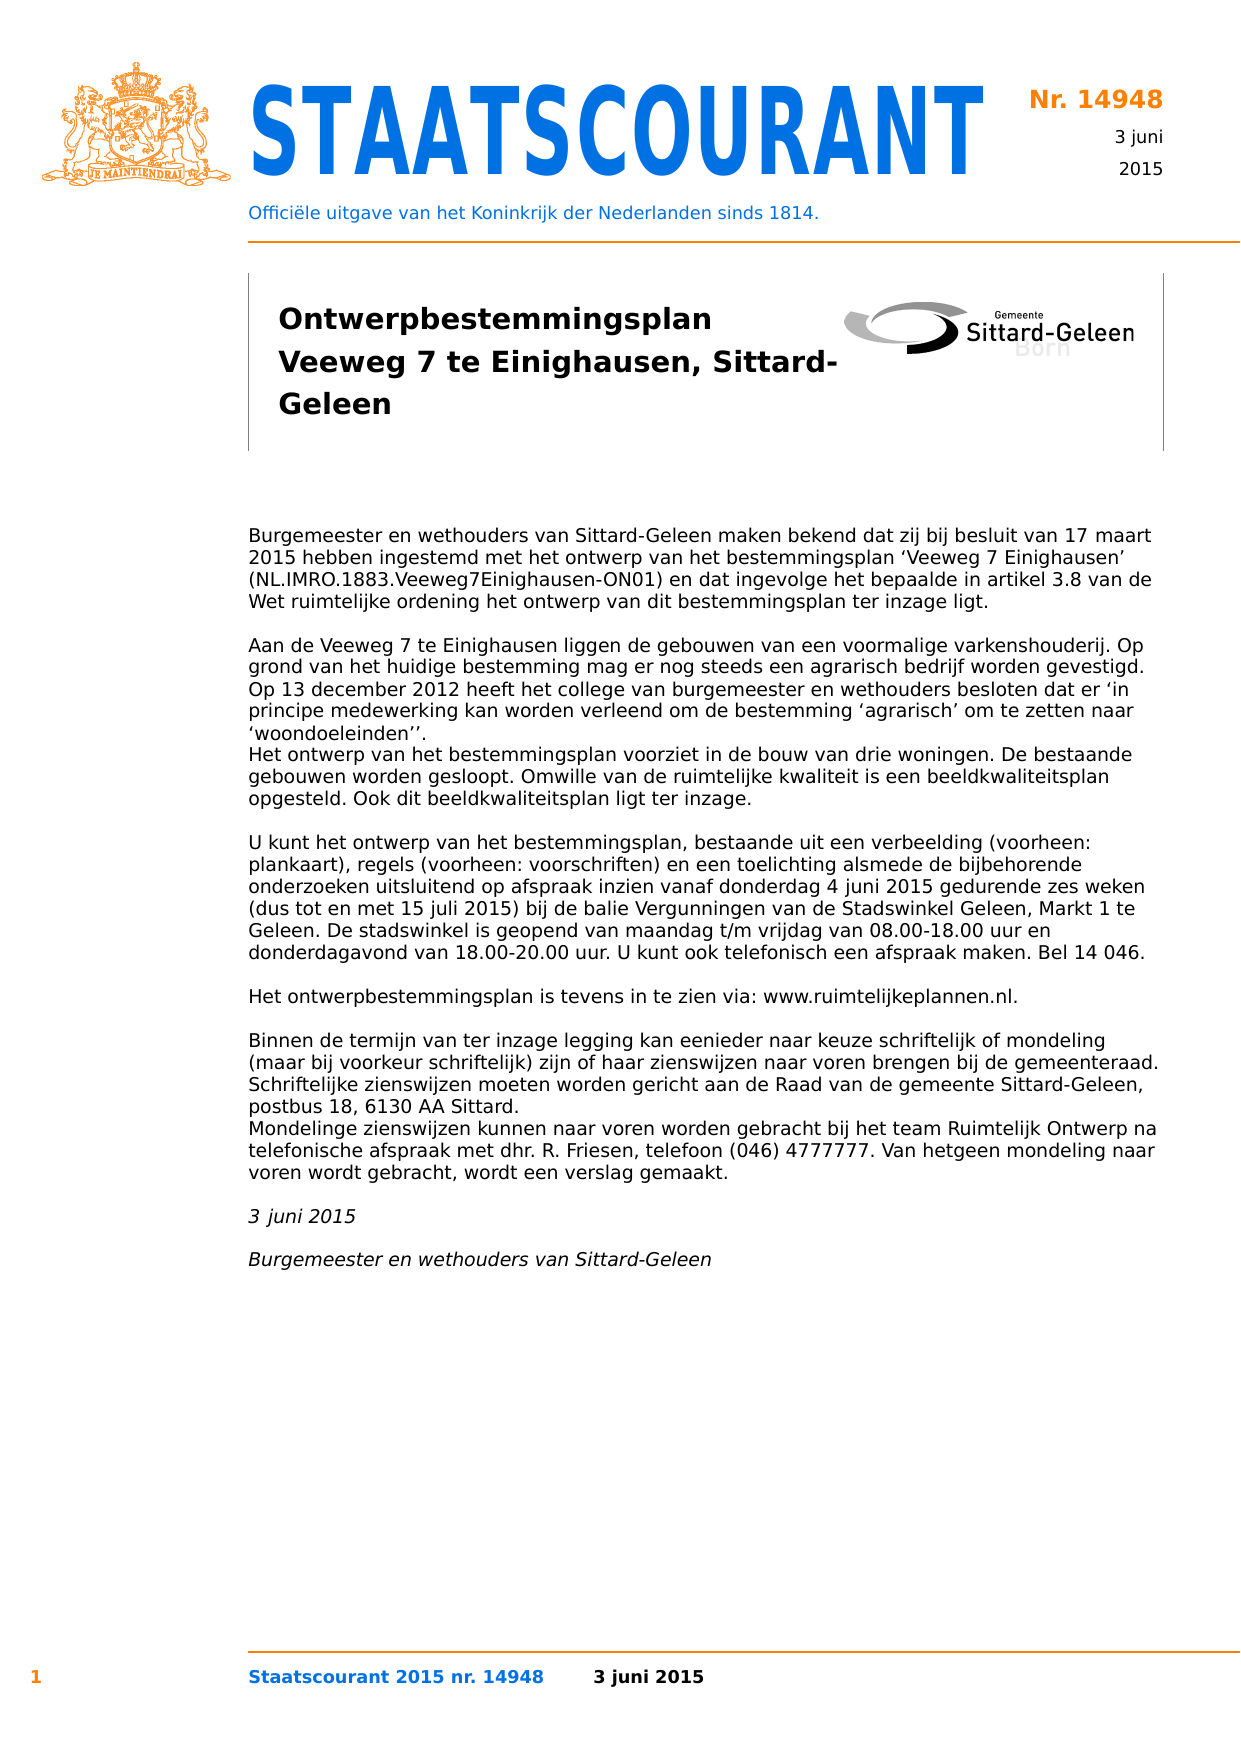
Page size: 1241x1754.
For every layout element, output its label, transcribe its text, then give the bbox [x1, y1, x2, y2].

text Het ontwerpbestemmingsplan is tevens in te zien via: www.ruimtelijkeplannen.nl. [248, 986, 1163, 1008]
table_cell Officiële uitgave van het Koninkrijk der Nederlanden sinds 1814. [248, 203, 1240, 241]
table_cell 2015 [998, 153, 1240, 203]
text Mondelinge zienswijzen kunnen naar voren worden gebracht bij het team Ruimtelijk Ontwerp na telefonische afspraak met dhr. R. Friesen, telefoon (046) 4777777. Van hetgeen mondeling naar voren wordt gebracht, wordt een verslag gemaakt. [248, 1118, 1163, 1184]
table_header Nr. 14948 [998, 62, 1240, 121]
text Op 13 december 2012 heeft het college van burgemeester en wethouders besloten dat er ‘in principe medewerking kan worden verleend om de bestemming ‘agrarisch’ om te zetten naar ‘woondoeleinden’’. [248, 678, 1163, 744]
picture [844, 302, 1134, 356]
text U kunt het ontwerp van het bestemmingsplan, bestaande uit een verbeelding (voorheen: plankaart), regels (voorheen: voorschriften) en een toelichting alsmede de bijbehorende onderzoeken uitsluitend op afspraak inzien vanaf donderdag 4 juni 2015 gedurende zes weken (dus tot en met 15 juli 2015) bij de balie Vergunningen van de Stadswinkel Geleen, Markt 1 te Geleen. De stadswinkel is geopend van maandag t/m vrijdag van 08.00-18.00 uur en donderdagavond van 18.00-20.00 uur. U kunt ook telefonisch een afspraak maken. Bel 14 046. [248, 832, 1163, 964]
text Burgemeester en wethouders van Sittard-Geleen maken bekend dat zij bij besluit van 17 maart 2015 hebben ingestemd met het ontwerp van het bestemmingsplan ‘Veeweg 7 Einighausen’ (NL.IMRO.1883.Veeweg7Einighausen-ON01) en dat ingevolge het bepaalde in artikel 3.8 van de Wet ruimtelijke ordening het ontwerp van dit bestemmingsplan ter inzage ligt. [248, 525, 1163, 613]
text Het ontwerp van het bestemmingsplan voorziet in de bouw van drie woningen. De bestaande gebouwen worden gesloopt. Omwille van de ruimtelijke kwaliteit is een beeldkwaliteitsplan opgesteld. Ook dit beeldkwaliteitsplan ligt ter inzage. [248, 744, 1163, 810]
picture [41, 62, 231, 186]
table_cell 3 juni [998, 121, 1240, 153]
table_header [25, 62, 248, 241]
text Binnen de termijn van ter inzage legging kan eenieder naar keuze schriftelijk of mondeling (maar bij voorkeur schriftelijk) zijn of haar zienswijzen naar voren brengen bij de gemeenteraad. Schriftelijke zienswijzen moeten worden gericht aan de Raad van de gemeente Sittard-Geleen, postbus 18, 6130 AA Sittard. [248, 1030, 1163, 1118]
table_header STAATSCOURANT [248, 62, 998, 203]
subtitle Ontwerpbestemmingsplan Veeweg 7 te Einighausen, Sittard-Geleen [249, 273, 1163, 451]
text 3 juni 2015 [248, 1206, 1163, 1227]
text Aan de Veeweg 7 te Einighausen liggen de gebouwen van een voormalige varkenshouderij. Op grond van het huidige bestemming mag er nog steeds een agrarisch bedrijf worden gevestigd. [248, 634, 1163, 678]
text Burgemeester en wethouders van Sittard-Geleen [248, 1249, 1163, 1271]
